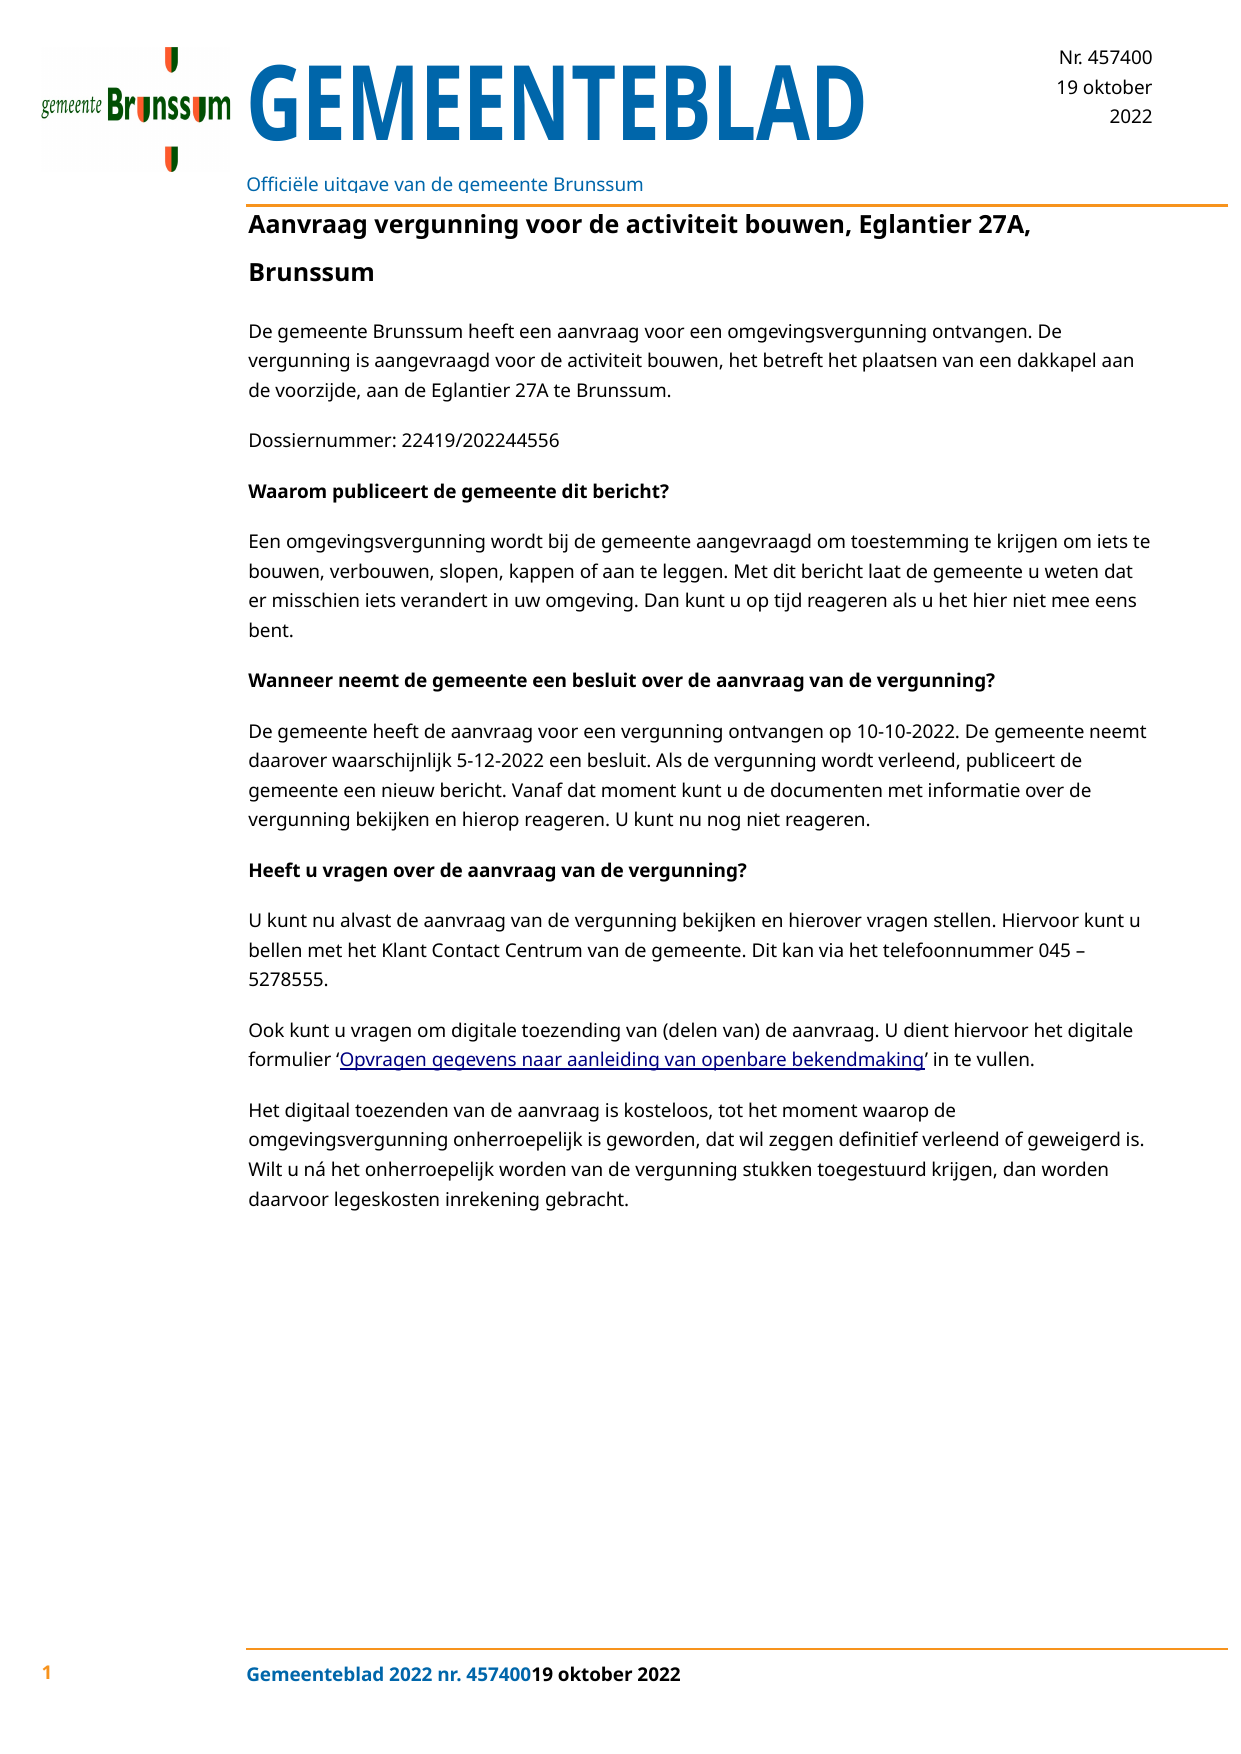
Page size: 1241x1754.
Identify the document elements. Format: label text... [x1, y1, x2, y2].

text De gemeente Brunssum heeft een aanvraag voor een omgevingsvergunning ontvangen. De vergunning is aangevraagd voor de activiteit bouwen, het betreft het plaatsen van een dakkapel aan de voorzijde, aan de Eglantier 27A te Brunssum. [248, 318, 1152, 403]
text Aanvraag vergunning voor de activiteit bouwen, Eglantier 27A, Brunssum [248, 207, 1152, 288]
text De gemeente heeft de aanvraag voor een vergunning ontvangen op 10-10-2022. De gemeente neemt daarover waarschijnlijk 5-12-2022 een besluit. Als de vergunning wordt verleend, publiceert de gemeente een nieuw bericht. Vanaf dat moment kunt u de documenten met informatie over de vergunning bekijken en hierop reageren. U kunt nu nog niet reageren. [248, 718, 1152, 832]
text U kunt nu alvast de aanvraag van de vergunning bekijken en hierover vragen stellen. Hiervoor kunt u bellen met het Klant Contact Centrum van de gemeente. Dit kan via het telefoonnummer 045 – 5278555. [248, 907, 1152, 992]
picture [41, 47, 231, 172]
text Ook kunt u vragen om digitale toezending van (delen van) de aanvraag. U dient hiervoor het digitale formulier ‘Opvragen gegevens naar aanleiding van openbare bekendmaking’ in te vullen. [248, 1017, 1152, 1072]
text Wanneer neemt de gemeente een besluit over de aanvraag van de vergunning? [248, 667, 1152, 693]
text Heeft u vragen over de aanvraag van de vergunning? [248, 857, 1152, 883]
text Het digitaal toezenden van de aanvraag is kosteloos, tot het moment waarop de omgevingsvergunning onherroepelijk is geworden, dat wil zeggen definitief verleend of geweigerd is. Wilt u ná het onherroepelijk worden van de vergunning stukken toegestuurd krijgen, dan worden daarvoor legeskosten inrekening gebracht. [248, 1097, 1152, 1212]
text Een omgevingsvergunning wordt bij de gemeente aangevraagd om toestemming te krijgen om iets te bouwen, verbouwen, slopen, kappen of aan te leggen. Met dit bericht laat de gemeente u weten dat er misschien iets verandert in uw omgeving. Dan kunt u op tijd reageren als u het hier niet mee eens bent. [248, 528, 1152, 643]
text Waarom publiceert de gemeente dit bericht? [248, 478, 1152, 504]
text Dossiernummer: 22419/202244556 [248, 427, 1152, 453]
